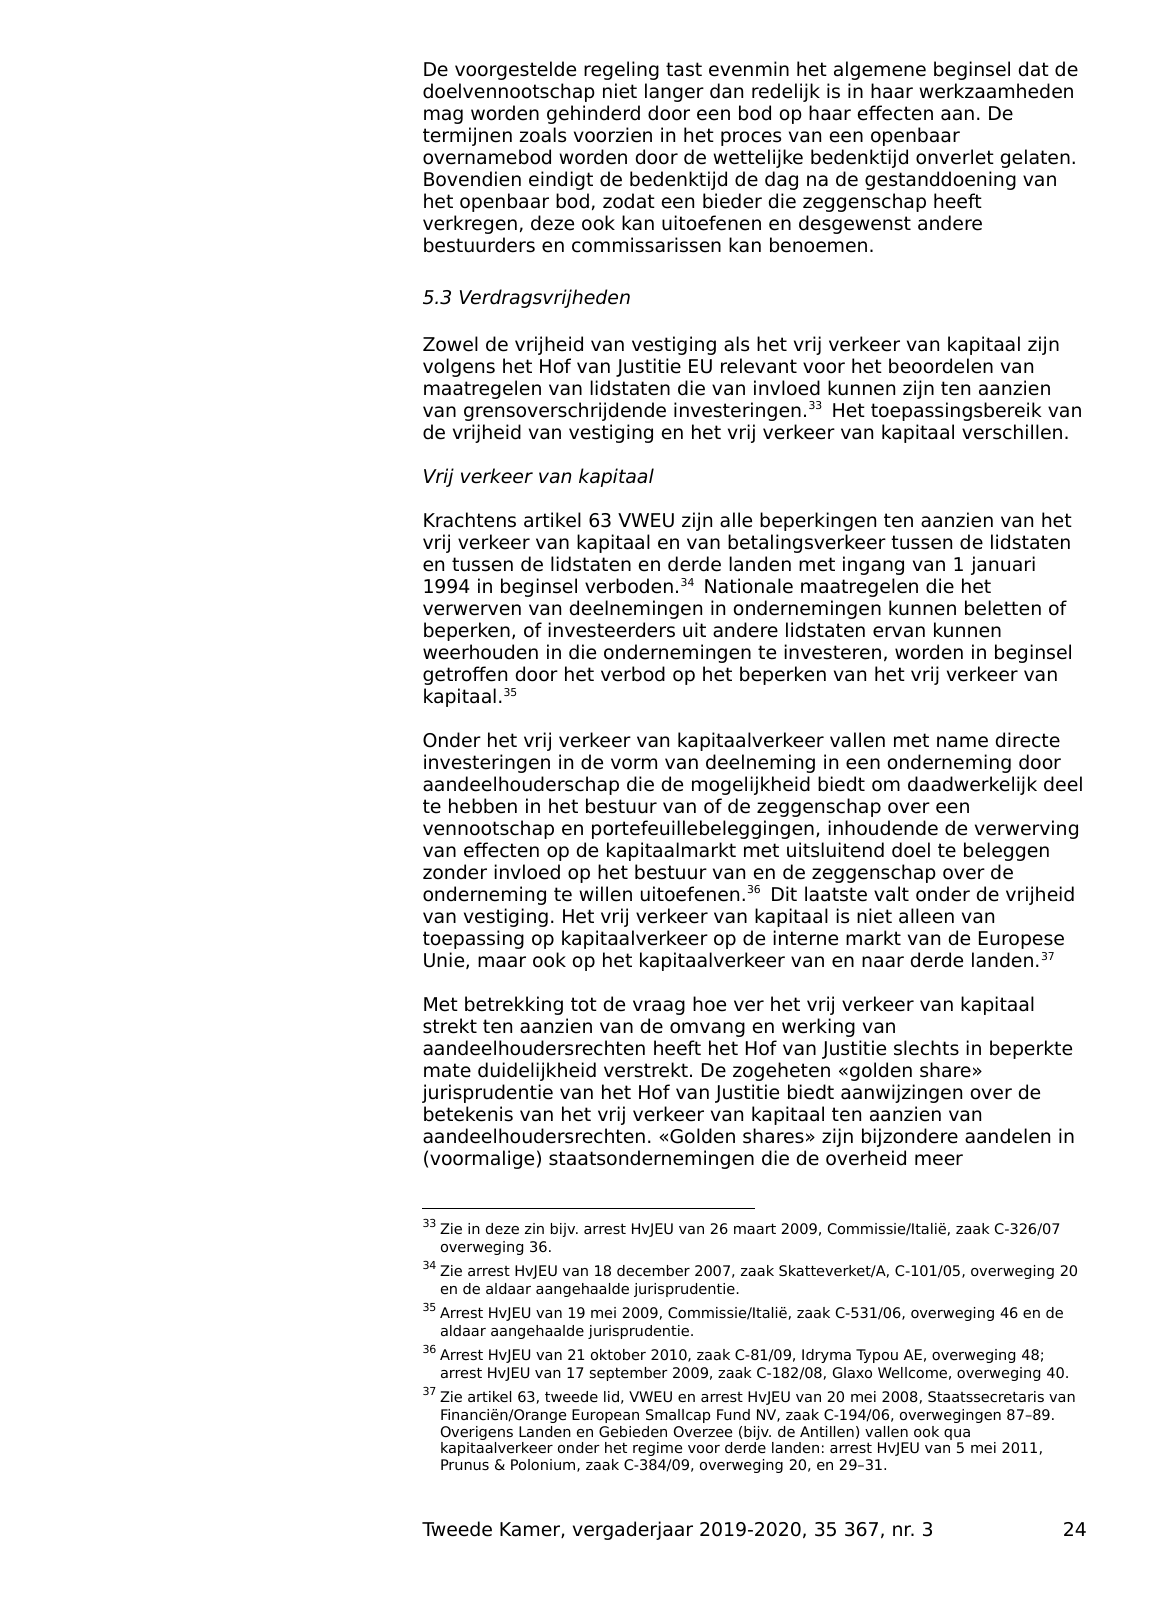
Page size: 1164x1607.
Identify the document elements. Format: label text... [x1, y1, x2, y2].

text Met betrekking tot de vraag hoe ver het vrij verkeer van kapitaal strekt ten aanzien van de omvang en werking van aandeelhoudersrechten heeft het Hof van Justitie slechts in beperkte mate duidelijkheid verstrekt. De zogeheten «golden share» jurisprudentie van het Hof van Justitie biedt aanwijzingen over de betekenis van het vrij verkeer van kapitaal ten aanzien van aandeelhoudersrechten. «Golden shares» zijn bijzondere aandelen in (voormalige) staatsondernemingen die de overheid meer [422, 994, 1087, 1170]
text Onder het vrij verkeer van kapitaalverkeer vallen met name directe investeringen in de vorm van deelneming in een onderneming door aandeelhouderschap die de mogelijkheid biedt om daadwerkelijk deel te hebben in het bestuur van of de zeggenschap over een vennootschap en portefeuillebeleggingen, inhoudende de verwerving van effecten op de kapitaalmarkt met uitsluitend doel te beleggen zonder invloed op het bestuur van en de zeggenschap over de onderneming te willen uitoefenen. Dit laatste valt onder de vrijheid van vestiging. Het vrij verkeer van kapitaal is niet alleen van toepassing op kapitaalverkeer op de interne markt van de Europese Unie, maar ook op het kapitaalverkeer van en naar derde landen. [422, 730, 1087, 972]
text Zie arrest HvJEU van 18 december 2007, zaak Skatteverket/A, C-101/05, overweging 20 en de aldaar aangehaalde jurisprudentie. [422, 1259, 1087, 1298]
text Krachtens artikel 63 VWEU zijn alle beperkingen ten aanzien van het vrij verkeer van kapitaal en van betalingsverkeer tussen de lidstaten en tussen de lidstaten en derde landen met ingang van 1 januari 1994 in beginsel verboden. Nationale maatregelen die het verwerven van deelnemingen in ondernemingen kunnen beletten of beperken, of investeerders uit andere lidstaten ervan kunnen weerhouden in die ondernemingen te investeren, worden in beginsel getroffen door het verbod op het beperken van het vrij verkeer van kapitaal. [422, 510, 1087, 708]
text Zowel de vrijheid van vestiging als het vrij verkeer van kapitaal zijn volgens het Hof van Justitie EU relevant voor het beoordelen van maatregelen van lidstaten die van invloed kunnen zijn ten aanzien van grensoverschrijdende investeringen. Het toepassingsbereik van de vrijheid van vestiging en het vrij verkeer van kapitaal verschillen. [422, 334, 1087, 444]
subtitle Vrij verkeer van kapitaal [422, 466, 1087, 488]
text Arrest HvJEU van 19 mei 2009, Commissie/Italië, zaak C-531/06, overweging 46 en de aldaar aangehaalde jurisprudentie. [422, 1301, 1087, 1340]
text Arrest HvJEU van 21 oktober 2010, zaak C-81/09, Idryma Typou AE, overweging 48; arrest HvJEU van 17 september 2009, zaak C-182/08, Glaxo Wellcome, overweging 40. [422, 1343, 1087, 1382]
text Zie artikel 63, tweede lid, VWEU en arrest HvJEU van 20 mei 2008, Staatssecretaris van Financiën/Orange European Smallcap Fund NV, zaak C-194/06, overwegingen 87–89. Overigens Landen en Gebieden Overzee (bijv. de Antillen) vallen ook qua kapitaalverkeer onder het regime voor derde landen: arrest HvJEU van 5 mei 2011, Prunus & Polonium, zaak C-384/09, overweging 20, en 29–31. [422, 1385, 1087, 1474]
text Zie in deze zin bijv. arrest HvJEU van 26 maart 2009, Commissie/Italië, zaak C-326/07 overweging 36. [422, 1217, 1087, 1256]
text De voorgestelde regeling tast evenmin het algemene beginsel dat de doelvennootschap niet langer dan redelijk is in haar werkzaamheden mag worden gehinderd door een bod op haar effecten aan. De termijnen zoals voorzien in het proces van een openbaar overnamebod worden door de wettelijke bedenktijd onverlet gelaten. Bovendien eindigt de bedenktijd de dag na de gestanddoening van het openbaar bod, zodat een bieder die zeggenschap heeft verkregen, deze ook kan uitoefenen en desgewenst andere bestuurders en commissarissen kan benoemen. [422, 59, 1087, 257]
subtitle 5.3 Verdragsvrijheden [422, 287, 1087, 309]
